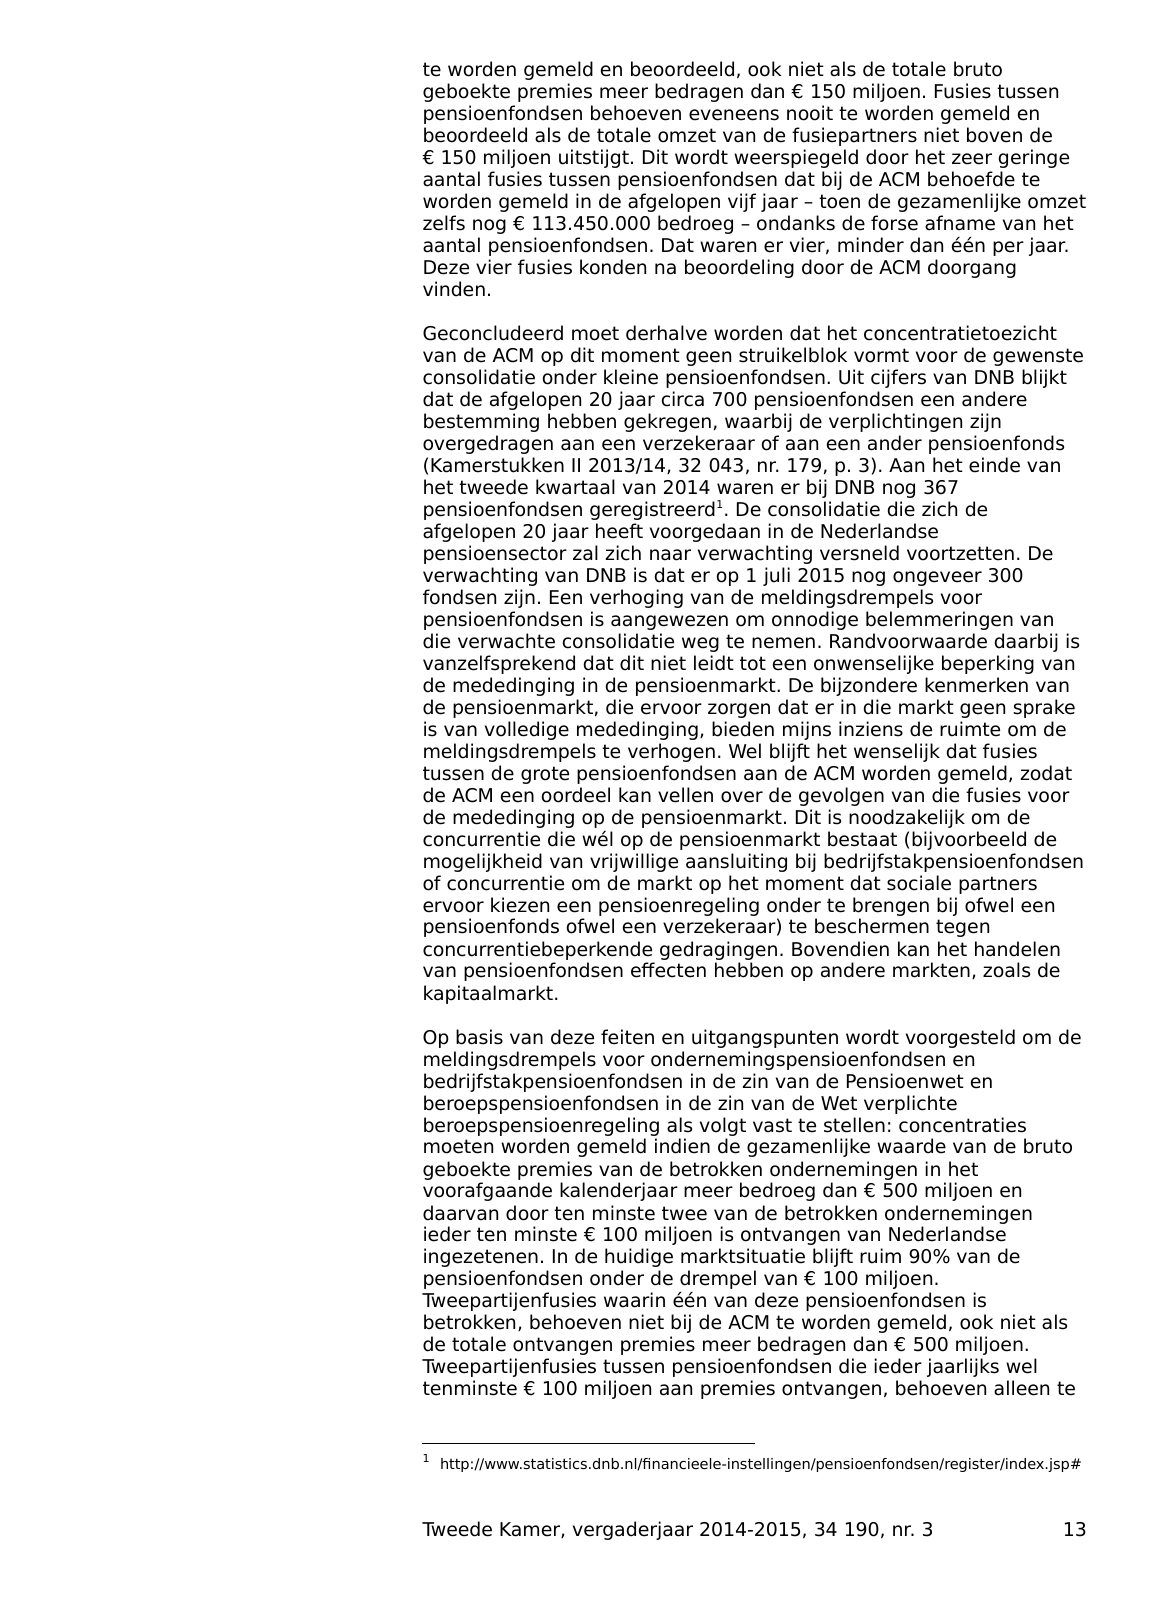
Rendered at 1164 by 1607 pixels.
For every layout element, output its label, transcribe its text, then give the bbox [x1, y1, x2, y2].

text http://www.statistics.dnb.nl/financieele-instellingen/pensioenfondsen/register/index.jsp# [422, 1452, 1087, 1474]
text Op basis van deze feiten en uitgangspunten wordt voorgesteld om de meldingsdrempels voor ondernemingspensioenfondsen en bedrijfstakpensioenfondsen in de zin van de Pensioenwet en beroepspensioenfondsen in de zin van de Wet verplichte beroepspensioenregeling als volgt vast te stellen: concentraties moeten worden gemeld indien de gezamenlijke waarde van de bruto geboekte premies van de betrokken ondernemingen in het voorafgaande kalenderjaar meer bedroeg dan € 500 miljoen en daarvan door ten minste twee van de betrokken ondernemingen ieder ten minste € 100 miljoen is ontvangen van Nederlandse ingezetenen. In de huidige marktsituatie blijft ruim 90% van de pensioenfondsen onder de drempel van € 100 miljoen. Tweepartijenfusies waarin één van deze pensioenfondsen is betrokken, behoeven niet bij de ACM te worden gemeld, ook niet als de totale ontvangen premies meer bedragen dan € 500 miljoen. Tweepartijenfusies tussen pensioenfondsen die ieder jaarlijks wel tenminste € 100 miljoen aan premies ontvangen, behoeven alleen te [422, 1027, 1087, 1400]
text Geconcludeerd moet derhalve worden dat het concentratietoezicht van de ACM op dit moment geen struikelblok vormt voor de gewenste consolidatie onder kleine pensioenfondsen. Uit cijfers van DNB blijkt dat de afgelopen 20 jaar circa 700 pensioenfondsen een andere bestemming hebben gekregen, waarbij de verplichtingen zijn overgedragen aan een verzekeraar of aan een ander pensioenfonds (Kamerstukken II 2013/14, 32 043, nr. 179, p. 3). Aan het einde van het tweede kwartaal van 2014 waren er bij DNB nog 367 pensioenfondsen geregistreerd. De consolidatie die zich de afgelopen 20 jaar heeft voorgedaan in de Nederlandse pensioensector zal zich naar verwachting versneld voortzetten. De verwachting van DNB is dat er op 1 juli 2015 nog ongeveer 300 fondsen zijn. Een verhoging van de meldingsdrempels voor pensioenfondsen is aangewezen om onnodige belemmeringen van die verwachte consolidatie weg te nemen. Randvoorwaarde daarbij is vanzelfsprekend dat dit niet leidt tot een onwenselijke beperking van de mededinging in de pensioenmarkt. De bijzondere kenmerken van de pensioenmarkt, die ervoor zorgen dat er in die markt geen sprake is van volledige mededinging, bieden mijns inziens de ruimte om de meldingsdrempels te verhogen. Wel blijft het wenselijk dat fusies tussen de grote pensioenfondsen aan de ACM worden gemeld, zodat de ACM een oordeel kan vellen over de gevolgen van die fusies voor de mededinging op de pensioenmarkt. Dit is noodzakelijk om de concurrentie die wél op de pensioenmarkt bestaat (bijvoorbeeld de mogelijkheid van vrijwillige aansluiting bij bedrijfstakpensioenfondsen of concurrentie om de markt op het moment dat sociale partners ervoor kiezen een pensioenregeling onder te brengen bij ofwel een pensioenfonds ofwel een verzekeraar) te beschermen tegen concurrentiebeperkende gedragingen. Bovendien kan het handelen van pensioenfondsen effecten hebben op andere markten, zoals de kapitaalmarkt. [422, 323, 1087, 1004]
text te worden gemeld en beoordeeld, ook niet als de totale bruto geboekte premies meer bedragen dan € 150 miljoen. Fusies tussen pensioenfondsen behoeven eveneens nooit te worden gemeld en beoordeeld als de totale omzet van de fusiepartners niet boven de € 150 miljoen uitstijgt. Dit wordt weerspiegeld door het zeer geringe aantal fusies tussen pensioenfondsen dat bij de ACM behoefde te worden gemeld in de afgelopen vijf jaar – toen de gezamenlijke omzet zelfs nog € 113.450.000 bedroeg – ondanks de forse afname van het aantal pensioenfondsen. Dat waren er vier, minder dan één per jaar. Deze vier fusies konden na beoordeling door de ACM doorgang vinden. [422, 59, 1087, 301]
